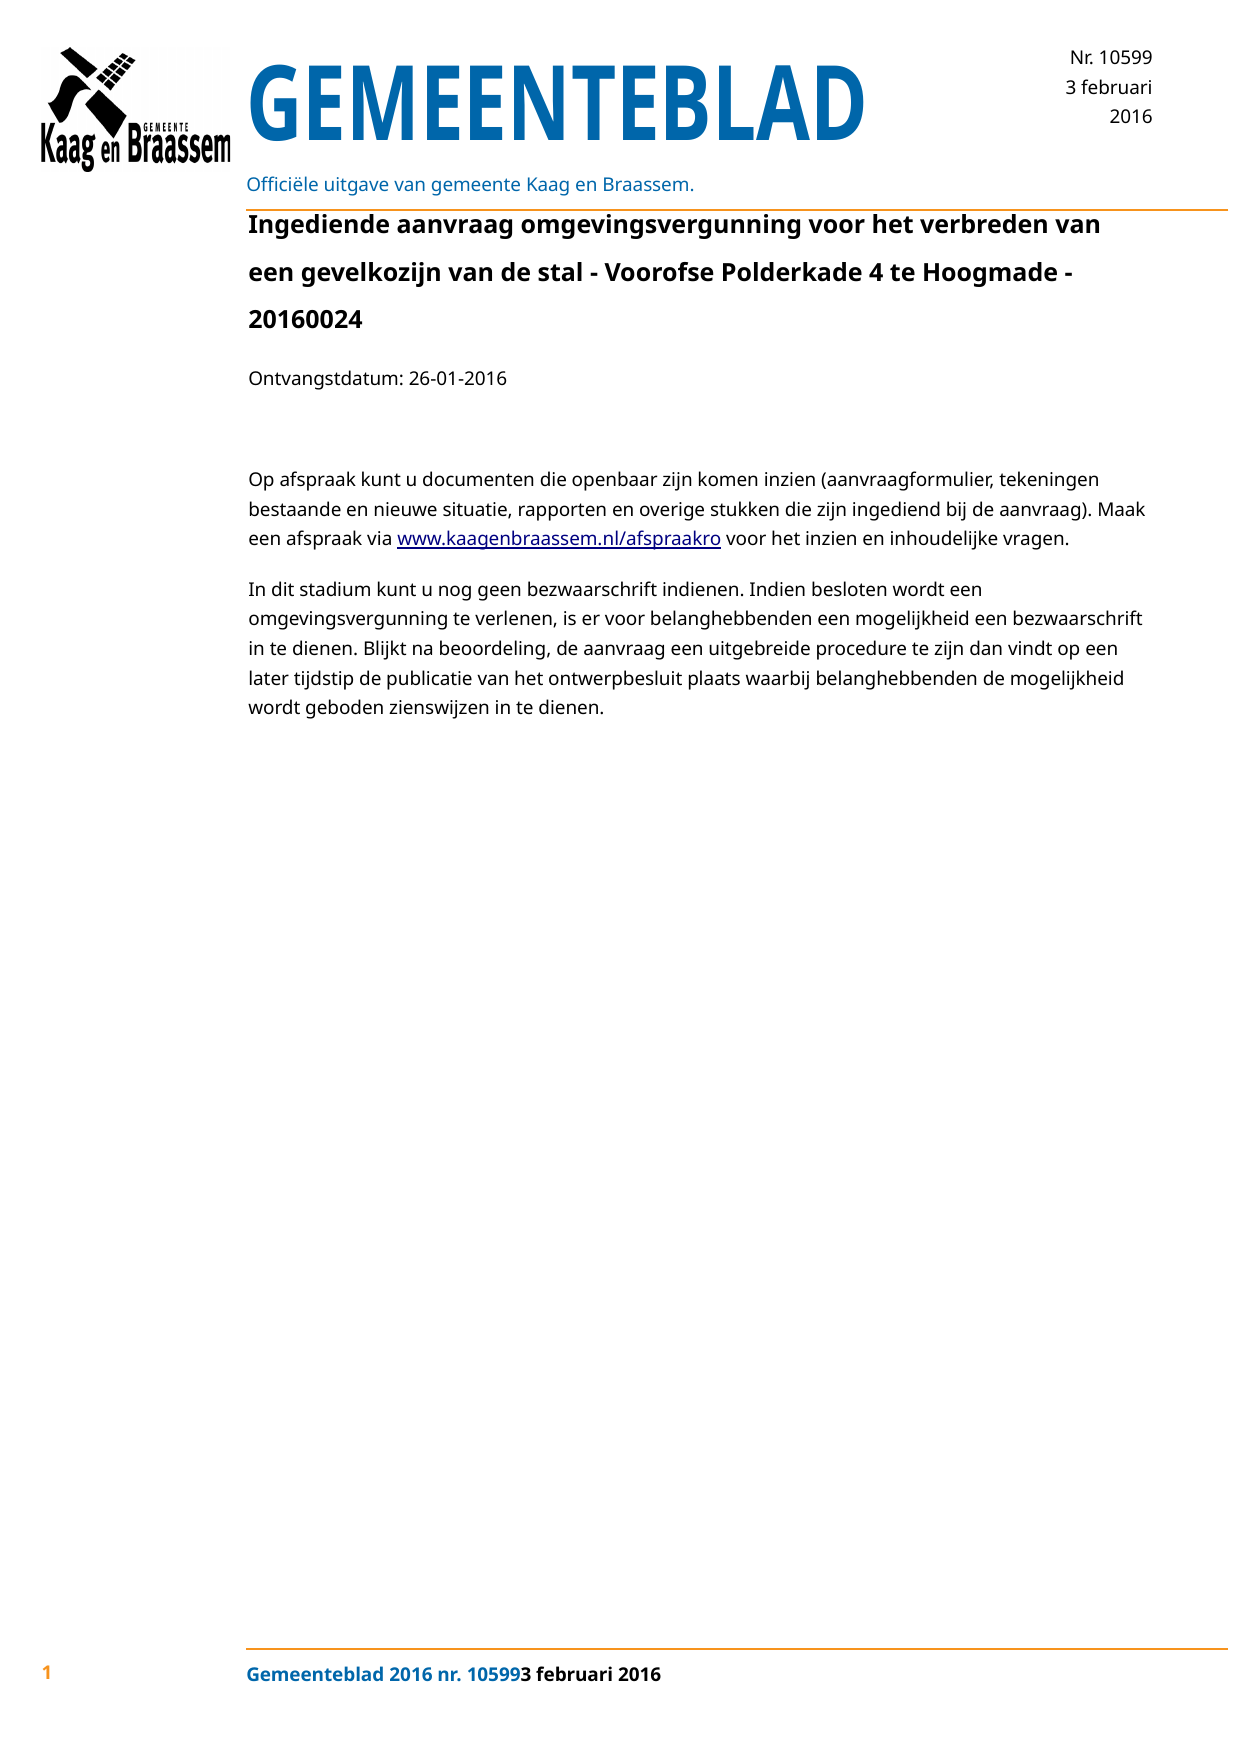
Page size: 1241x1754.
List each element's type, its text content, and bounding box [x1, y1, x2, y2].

text Ingediende aanvraag omgevingsvergunning voor het verbreden van een gevelkozijn van de stal - Voorofse Polderkade 4 te Hoogmade - 20160024 [248, 211, 1152, 336]
picture [41, 47, 231, 172]
text Op afspraak kunt u documenten die openbaar zijn komen inzien (aanvraagformulier, tekeningen bestaande en nieuwe situatie, rapporten en overige stukken die zijn ingediend bij de aanvraag). Maak een afspraak via www.kaagenbraassem.nl/afspraakro voor het inzien en inhoudelijke vragen. [248, 466, 1152, 551]
text Ontvangstdatum: 26-01-2016 [248, 366, 1152, 391]
text In dit stadium kunt u nog geen bezwaarschrift indienen. Indien besloten wordt een omgevingsvergunning te verlenen, is er voor belanghebbenden een mogelijkheid een bezwaarschrift in te dienen. Blijkt na beoordeling, de aanvraag een uitgebreide procedure te zijn dan vindt op een later tijdstip de publicatie van het ontwerpbesluit plaats waarbij belanghebbenden de mogelijkheid wordt geboden zienswijzen in te dienen. [248, 576, 1152, 720]
